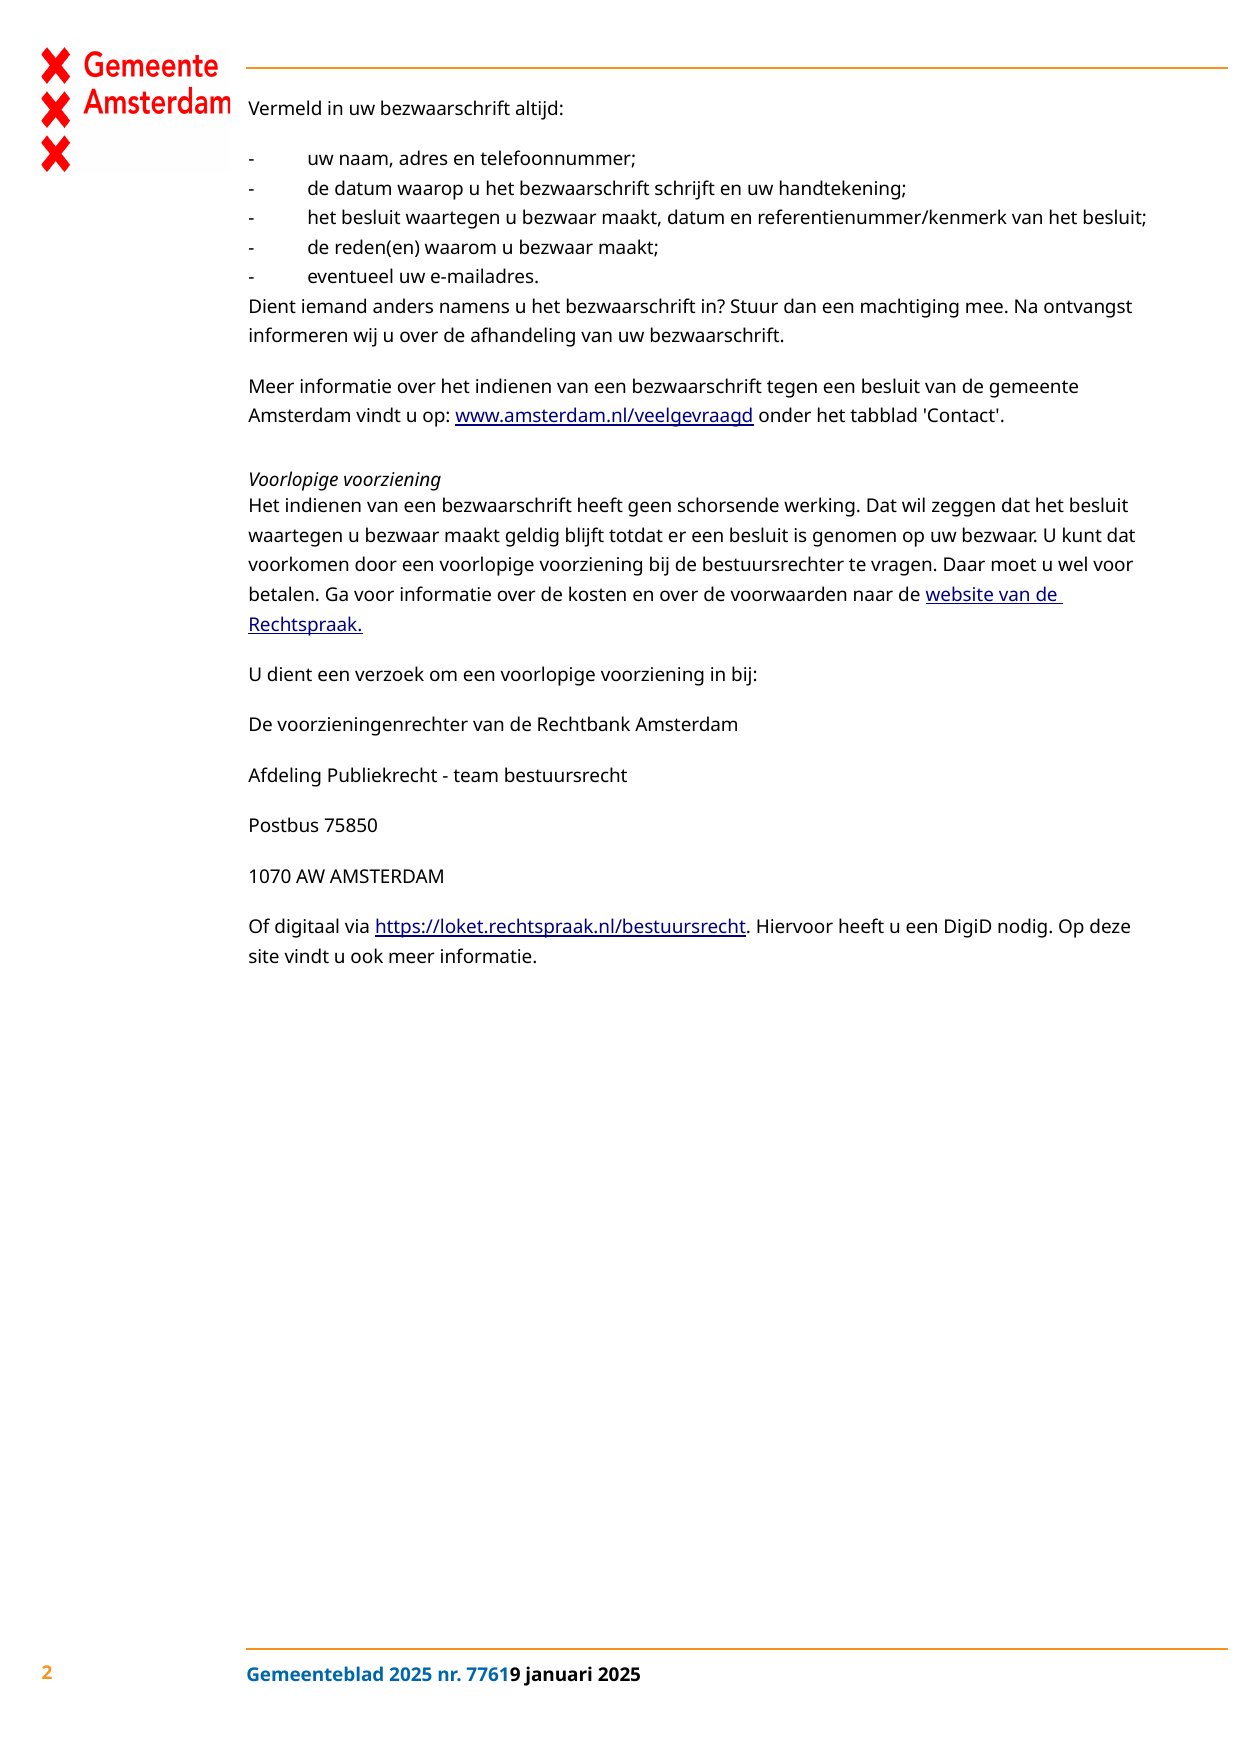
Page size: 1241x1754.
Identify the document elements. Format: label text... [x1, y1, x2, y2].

list eventueel uw e-mailadres. [248, 263, 1152, 289]
text Postbus 75850 [248, 812, 1152, 838]
text Het indienen van een bezwaarschrift heeft geen schorsende werking. Dat wil zeggen dat het besluit waartegen u bezwaar maakt geldig blijft totdat er een besluit is genomen op uw bezwaar. U kunt dat voorkomen door een voorlopige voorziening bij de bestuursrechter te vragen. Daar moet u wel voor betalen. Ga voor informatie over de kosten en over de voorwaarden naar de website van de Rechtspraak. [248, 492, 1152, 636]
list het besluit waartegen u bezwaar maakt, datum en referentienummer/kenmerk van het besluit; [248, 204, 1152, 230]
list de datum waarop u het bezwaarschrift schrijft en uw handtekening; [248, 175, 1152, 201]
text Vermeld in uw bezwaarschrift altijd: [248, 95, 1152, 121]
text Of digitaal via https://loket.rechtspraak.nl/bestuursrecht. Hiervoor heeft u een DigiD nodig. Op deze site vindt u ook meer informatie. [248, 913, 1152, 968]
text De voorzieningenrechter van de Rechtbank Amsterdam [248, 712, 1152, 737]
text U dient een verzoek om een voorlopige voorziening in bij: [248, 661, 1152, 687]
text Afdeling Publiekrecht - team bestuursrecht [248, 762, 1152, 788]
list uw naam, adres en telefoonnummer; [248, 145, 1152, 171]
text Voorlopige voorziening [248, 467, 1152, 492]
text Dient iemand anders namens u het bezwaarschrift in? Stuur dan een machtiging mee. Na ontvangst informeren wij u over de afhandeling van uw bezwaarschrift. [248, 293, 1152, 348]
list de reden(en) waarom u bezwaar maakt; [248, 234, 1152, 260]
picture [41, 47, 231, 172]
text 1070 AW AMSTERDAM [248, 863, 1152, 888]
text Meer informatie over het indienen van een bezwaarschrift tegen een besluit van de gemeente Amsterdam vindt u op: www.amsterdam.nl/veelgevraagd onder het tabblad 'Contact'. [248, 373, 1152, 428]
